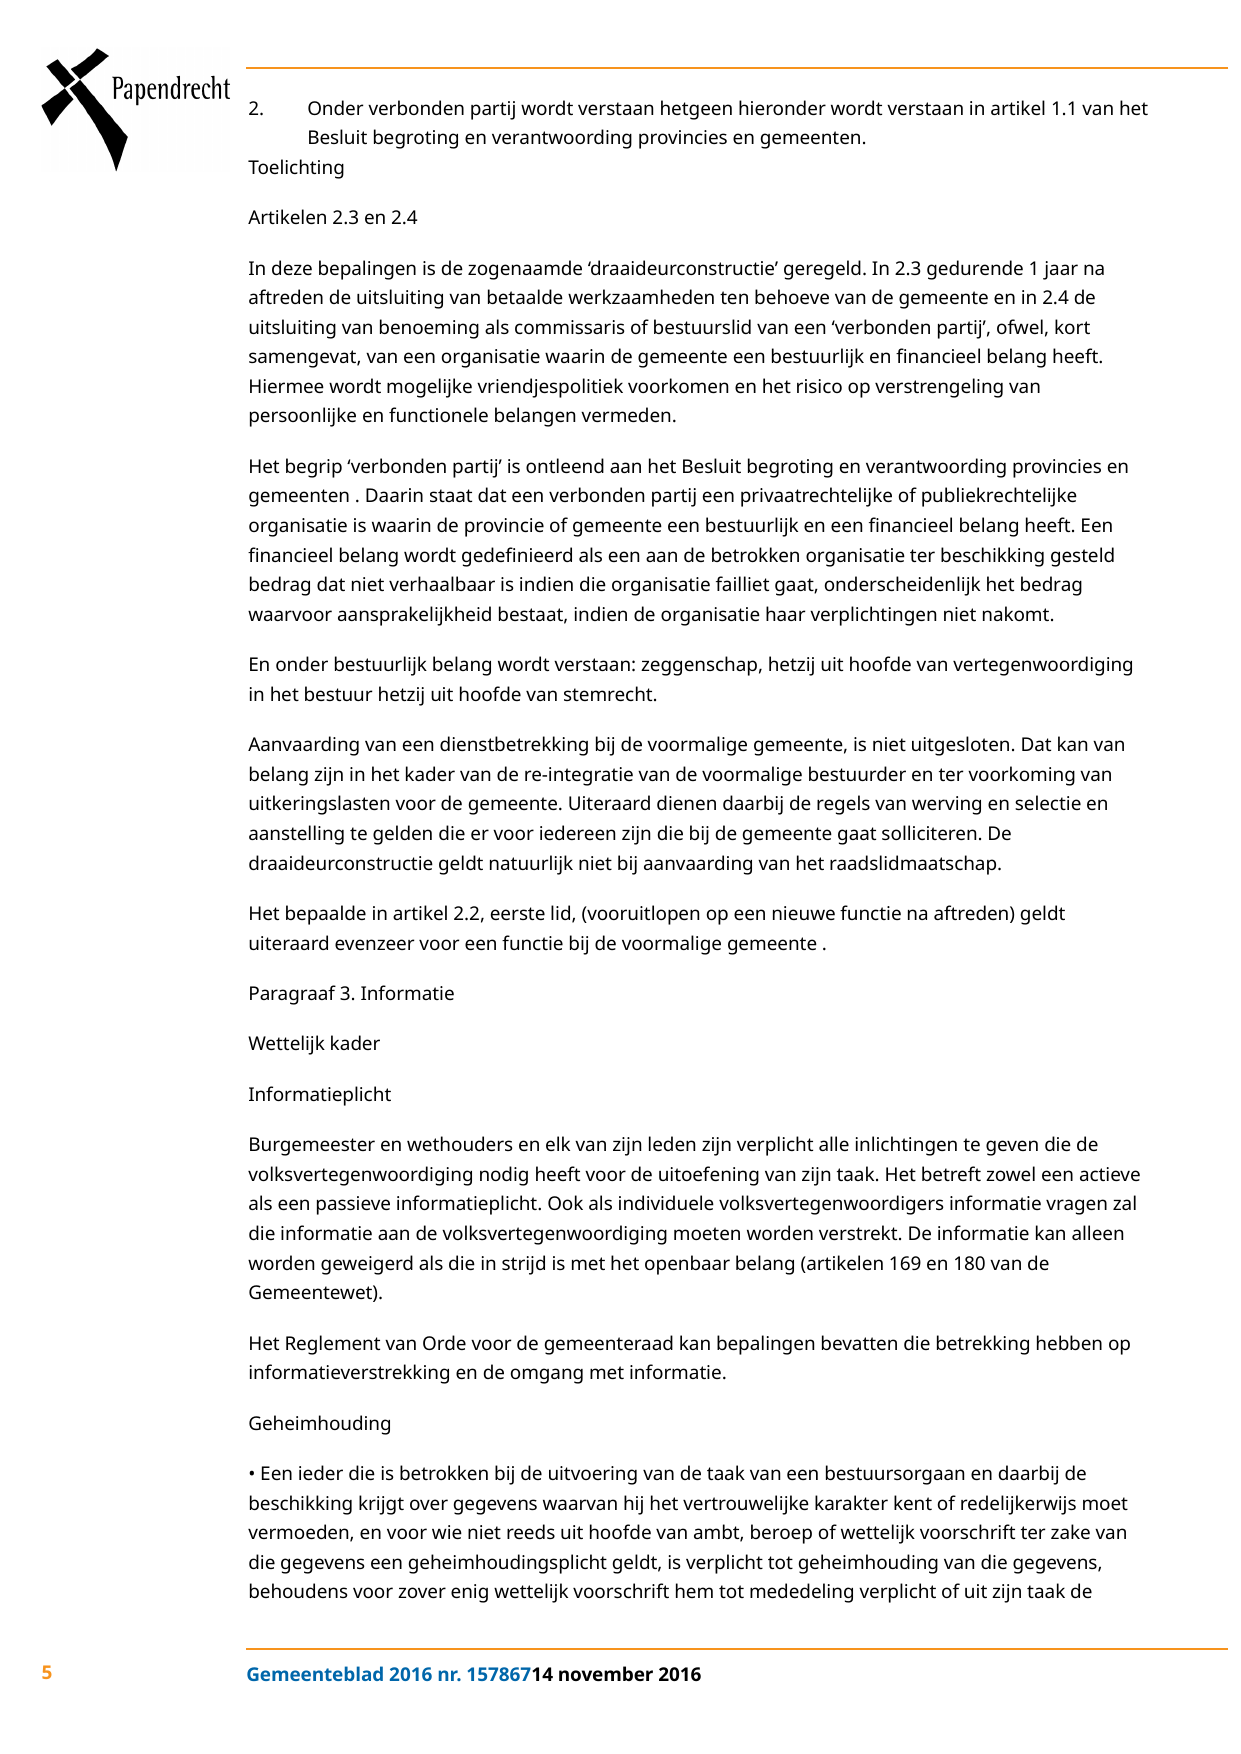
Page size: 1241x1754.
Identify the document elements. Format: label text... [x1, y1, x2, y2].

list Onder verbonden partij wordt verstaan hetgeen hieronder wordt verstaan in artikel 1.1 van het Besluit begroting en verantwoording provincies en gemeenten. [248, 95, 1152, 150]
text In deze bepalingen is de zogenaamde ‘draaideurconstructie’ geregeld. In 2.3 gedurende 1 jaar na aftreden de uitsluiting van betaalde werkzaamheden ten behoeve van de gemeente en in 2.4 de uitsluiting van benoeming als commissaris of bestuurslid van een ‘verbonden partij’, ofwel, kort samengevat, van een organisatie waarin de gemeente een bestuurlijk en financieel belang heeft. Hiermee wordt mogelijke vriendjespolitiek voorkomen en het risico op verstrengeling van persoonlijke en functionele belangen vermeden. [248, 255, 1152, 428]
text Toelichting [248, 154, 1152, 180]
text Het Reglement van Orde voor de gemeenteraad kan bepalingen bevatten die betrekking hebben op informatieverstrekking en de omgang met informatie. [248, 1330, 1152, 1385]
text Het begrip ‘verbonden partij’ is ontleend aan het Besluit begroting en verantwoording provincies en gemeenten . Daarin staat dat een verbonden partij een privaatrechtelijke of publiekrechtelijke organisatie is waarin de provincie of gemeente een bestuurlijk en een financieel belang heeft. Een financieel belang wordt gedefinieerd als een aan de betrokken organisatie ter beschikking gesteld bedrag dat niet verhaalbaar is indien die organisatie failliet gaat, onderscheidenlijk het bedrag waarvoor aansprakelijkheid bestaat, indien de organisatie haar verplichtingen niet nakomt. [248, 453, 1152, 627]
text Artikelen 2.3 en 2.4 [248, 204, 1152, 230]
text Het bepaalde in artikel 2.2, eerste lid, (vooruitlopen op een nieuwe functie na aftreden) geldt uiteraard evenzeer voor een functie bij de voormalige gemeente . [248, 900, 1152, 956]
text En onder bestuurlijk belang wordt verstaan: zeggenschap, hetzij uit hoofde van vertegenwoordiging in het bestuur hetzij uit hoofde van stemrecht. [248, 651, 1152, 707]
picture [41, 47, 231, 172]
text Burgemeester en wethouders en elk van zijn leden zijn verplicht alle inlichtingen te geven die de volksvertegenwoordiging nodig heeft voor de uitoefening van zijn taak. Het betreft zowel een actieve als een passieve informatieplicht. Ook als individuele volksvertegenwoordigers informatie vragen zal die informatie aan de volksvertegenwoordiging moeten worden verstrekt. De informatie kan alleen worden geweigerd als die in strijd is met het openbaar belang (artikelen 169 en 180 van de Gemeentewet). [248, 1131, 1152, 1305]
text Paragraaf 3. Informatie [248, 980, 1152, 1006]
text Geheimhouding [248, 1410, 1152, 1436]
text Informatieplicht [248, 1081, 1152, 1107]
text Aanvaarding van een dienstbetrekking bij de voormalige gemeente, is niet uitgesloten. Dat kan van belang zijn in het kader van de re-integratie van de voormalige bestuurder en ter voorkoming van uitkeringslasten voor de gemeente. Uiteraard dienen daarbij de regels van werving en selectie en aanstelling te gelden die er voor iedereen zijn die bij de gemeente gaat solliciteren. De draaideurconstructie geldt natuurlijk niet bij aanvaarding van het raadslidmaatschap. [248, 731, 1152, 876]
text • Een ieder die is betrokken bij de uitvoering van de taak van een bestuursorgaan en daarbij de beschikking krijgt over gegevens waarvan hij het vertrouwelijke karakter kent of redelijkerwijs moet vermoeden, en voor wie niet reeds uit hoofde van ambt, beroep of wettelijk voorschrift ter zake van die gegevens een geheimhoudingsplicht geldt, is verplicht tot geheimhouding van die gegevens, behoudens voor zover enig wettelijk voorschrift hem tot mededeling verplicht of uit zijn taak de [248, 1460, 1152, 1604]
text Wettelijk kader [248, 1031, 1152, 1056]
